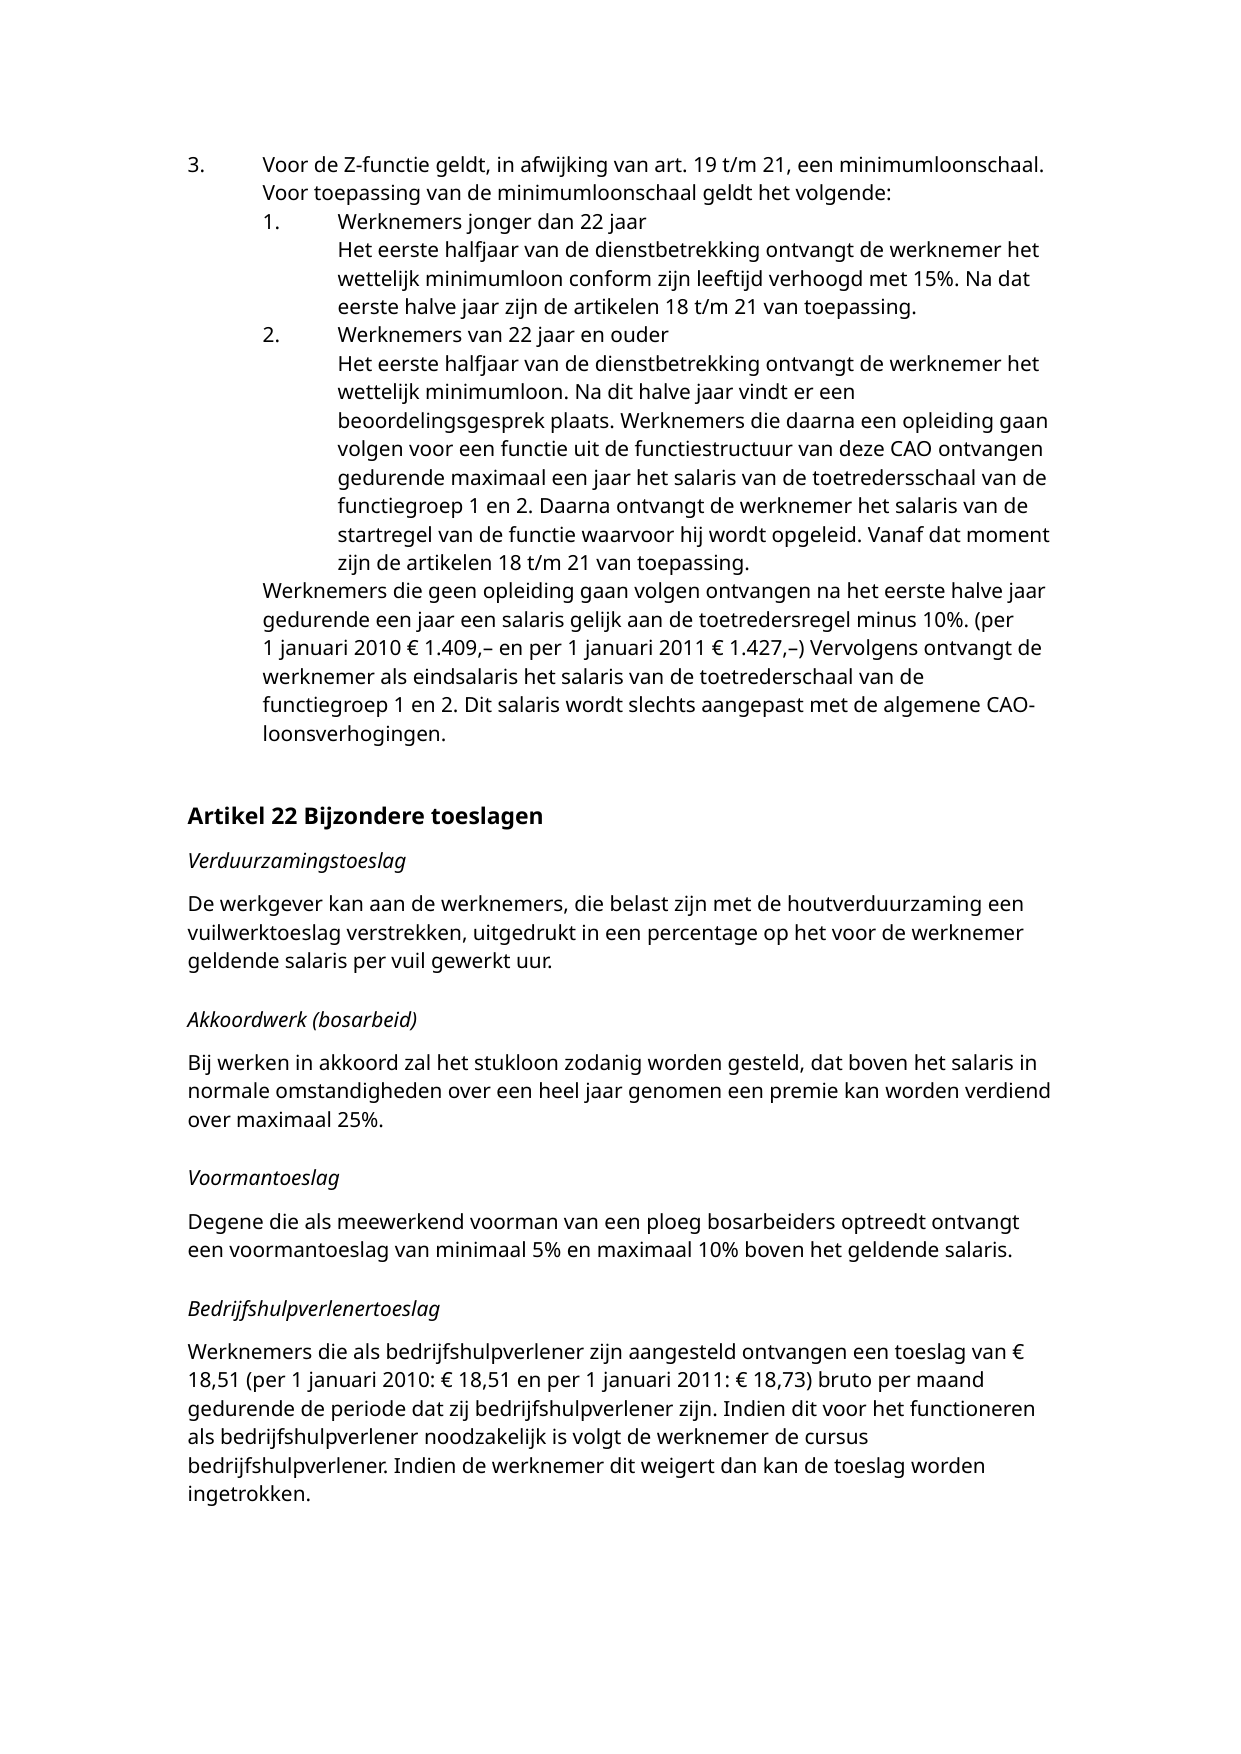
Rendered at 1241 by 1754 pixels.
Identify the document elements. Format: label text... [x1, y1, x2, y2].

list Het eerste halfjaar van de dienstbetrekking ontvangt de werknemer het wettelijk minimumloon. Na dit halve jaar vindt er een beoordelingsgesprek plaats. Werknemers die daarna een opleiding gaan volgen voor een functie uit de functiestructuur van deze CAO ontvangen gedurende maximaal een jaar het salaris van de toetredersschaal van de functiegroep 1 en 2. Daarna ontvangt de werknemer het salaris van de startregel van de functie waarvoor hij wordt opgeleid. Vanaf dat moment zijn de artikelen 18 t/m 21 van toepassing. [262, 349, 1053, 577]
list Werknemers jonger dan 22 jaar [262, 207, 1053, 235]
text De werkgever kan aan de werknemers, die belast zijn met de houtverduurzaming een vuilwerktoeslag verstrekken, uitgedrukt in een percentage op het voor de werknemer geldende salaris per vuil gewerkt uur. [187, 889, 1053, 975]
text Verduurzamingstoeslag [187, 846, 1053, 874]
list Werknemers van 22 jaar en ouder [262, 321, 1053, 349]
text Voormantoeslag [187, 1163, 1053, 1192]
text Akkoordwerk (bosarbeid) [187, 1005, 1053, 1033]
list Het eerste halfjaar van de dienstbetrekking ontvangt de werknemer het wettelijk minimumloon conform zijn leeftijd verhoogd met 15%. Na dat eerste halve jaar zijn de artikelen 18 t/m 21 van toepassing. [262, 235, 1053, 321]
text Degene die als meewerkend voorman van een ploeg bosarbeiders optreedt ontvangt een voormantoeslag van minimaal 5% en maximaal 10% boven het geldende salaris. [187, 1207, 1053, 1264]
list Voor de Z-functie geldt, in afwijking van art. 19 t/m 21, een minimumloonschaal. Voor toepassing van de minimumloonschaal geldt het volgende: [187, 150, 1053, 207]
subtitle Artikel 22 Bijzondere toeslagen [187, 800, 1053, 831]
text Bij werken in akkoord zal het stukloon zodanig worden gesteld, dat boven het salaris in normale omstandigheden over een heel jaar genomen een premie kan worden verdiend over maximaal 25%. [187, 1048, 1053, 1133]
text Bedrijfshulpverlenertoeslag [187, 1294, 1053, 1322]
text Werknemers die als bedrijfshulpverlener zijn aangesteld ontvangen een toeslag van € 18,51 (per 1 januari 2010: € 18,51 en per 1 januari 2011: € 18,73) bruto per maand gedurende de periode dat zij bedrijfshulpverlener zijn. Indien dit voor het functioneren als bedrijfshulpverlener noodzakelijk is volgt de werknemer de cursus bedrijfshulpverlener. Indien de werknemer dit weigert dan kan de toeslag worden ingetrokken. [187, 1337, 1053, 1508]
list Werknemers die geen opleiding gaan volgen ontvangen na het eerste halve jaar gedurende een jaar een salaris gelijk aan de toetredersregel minus 10%. (per 1 januari 2010 € 1.409,– en per 1 januari 2011 € 1.427,–) Vervolgens ontvangt de werknemer als eindsalaris het salaris van de toetrederschaal van de functiegroep 1 en 2. Dit salaris wordt slechts aangepast met de algemene CAO-loonsverhogingen. [187, 577, 1053, 747]
